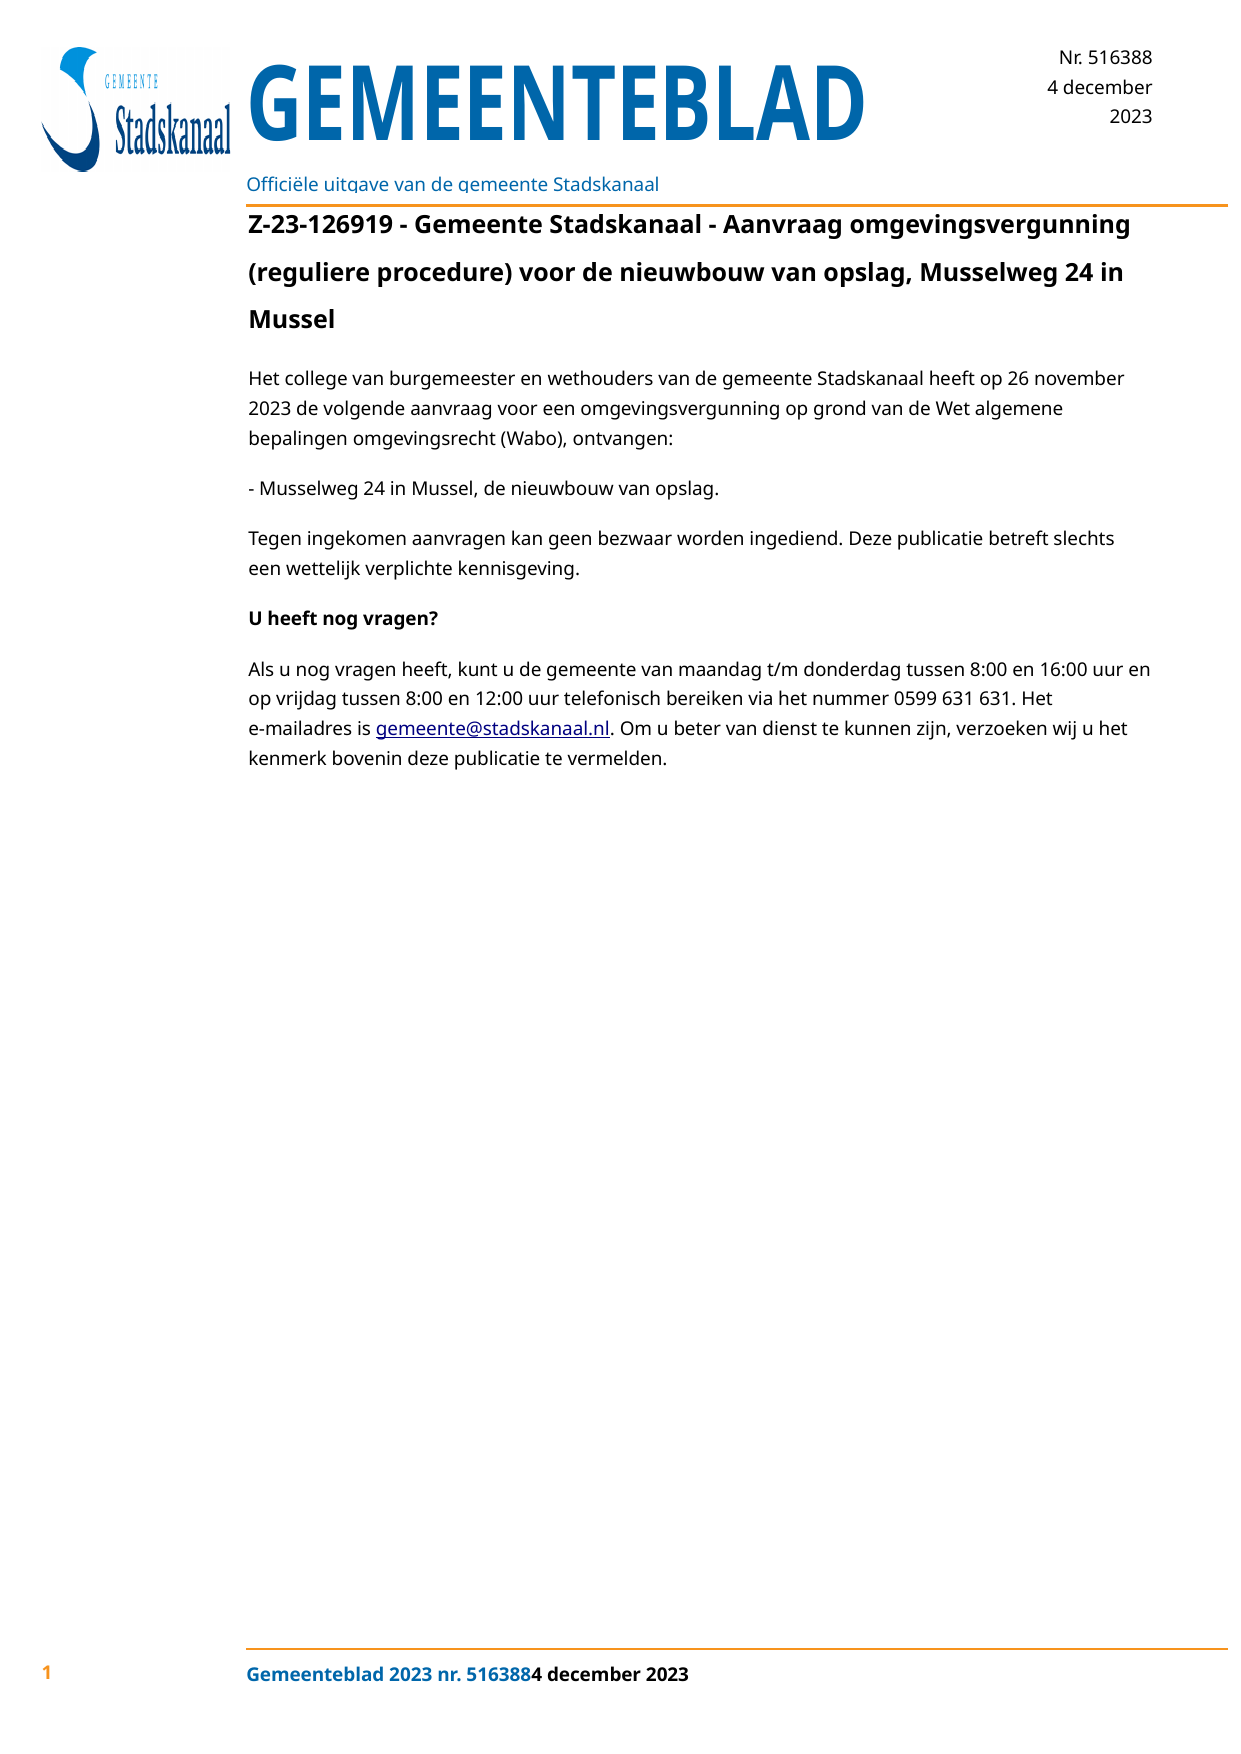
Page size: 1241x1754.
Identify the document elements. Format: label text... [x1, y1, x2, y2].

text U heeft nog vragen? [248, 606, 1152, 631]
text - Musselweg 24 in Mussel, de nieuwbouw van opslag. [248, 475, 1152, 501]
text Als u nog vragen heeft, kunt u de gemeente van maandag t/m donderdag tussen 8:00 en 16:00 uur en op vrijdag tussen 8:00 en 12:00 uur telefonisch bereiken via het nummer 0599 631 631. Het e‑mailadres is gemeente@stadskanaal.nl. Om u beter van dienst te kunnen zijn, verzoeken wij u het kenmerk bovenin deze publicatie te vermelden. [248, 656, 1152, 770]
text Tegen ingekomen aanvragen kan geen bezwaar worden ingediend. Deze publicatie betreft slechts een wettelijk verplichte kennisgeving. [248, 526, 1152, 581]
text Z-23-126919 - Gemeente Stadskanaal - Aanvraag omgevingsvergunning (reguliere procedure) voor de nieuwbouw van opslag, Musselweg 24 in Mussel [248, 207, 1152, 336]
picture [41, 47, 231, 172]
text Het college van burgemeester en wethouders van de gemeente Stadskanaal heeft op 26 november 2023 de volgende aanvraag voor een omgevingsvergunning op grond van de Wet algemene bepalingen omgevingsrecht (Wabo), ontvangen: [248, 366, 1152, 450]
